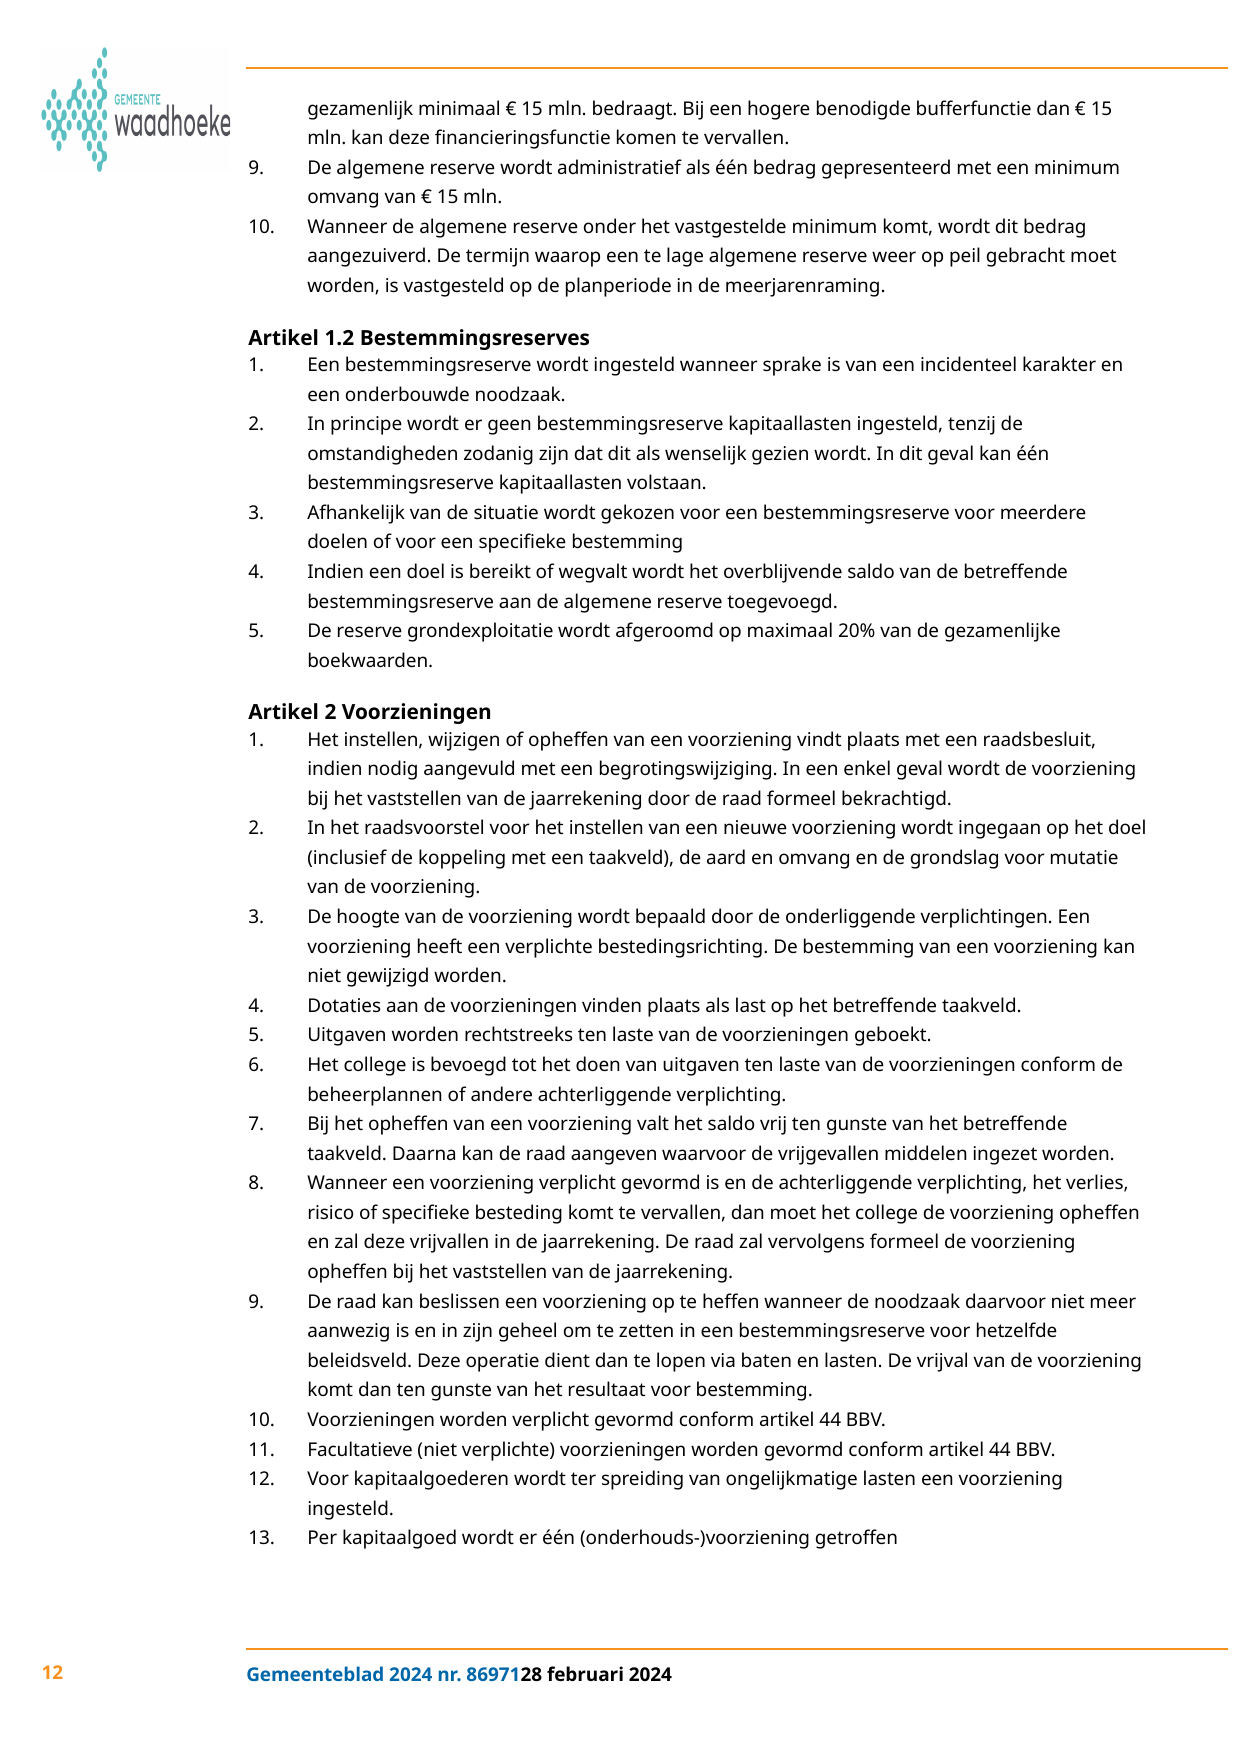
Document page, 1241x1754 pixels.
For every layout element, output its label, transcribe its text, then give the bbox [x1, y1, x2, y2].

list Per kapitaalgoed wordt er één (onderhouds-)voorziening getroffen [248, 1524, 1152, 1550]
list De raad kan beslissen een voorziening op te heffen wanneer de noodzaak daarvoor niet meer aanwezig is en in zijn geheel om te zetten in een bestemmingsreserve voor hetzelfde beleidsveld. Deze operatie dient dan te lopen via baten en lasten. De vrijval van de voorziening komt dan ten gunste van het resultaat voor bestemming. [248, 1288, 1152, 1402]
text Artikel 1.2 Bestemmingsreserves [248, 323, 1152, 351]
list Een bestemmingsreserve wordt ingesteld wanneer sprake is van een incidenteel karakter en een onderbouwde noodzaak. [248, 351, 1152, 406]
list Uitgaven worden rechtstreeks ten laste van de voorzieningen geboekt. [248, 1022, 1152, 1047]
list Afhankelijk van de situatie wordt gekozen voor een bestemmingsreserve voor meerdere doelen of voor een specifieke bestemming [248, 499, 1152, 554]
list De algemene reserve wordt administratief als één bedrag gepresenteerd met een minimum omvang van € 15 mln. [248, 154, 1152, 209]
list De reserve grondexploitatie wordt afgeroomd op maximaal 20% van de gezamenlijke boekwaarden. [248, 617, 1152, 673]
list Facultatieve (niet verplichte) voorzieningen worden gevormd conform artikel 44 BBV. [248, 1436, 1152, 1462]
list Wanneer de algemene reserve onder het vastgestelde minimum komt, wordt dit bedrag aangezuiverd. De termijn waarop een te lage algemene reserve weer op peil gebracht moet worden, is vastgesteld op de planperiode in de meerjarenraming. [248, 213, 1152, 298]
list gezamenlijk minimaal € 15 mln. bedraagt. Bij een hogere benodigde bufferfunctie dan € 15 mln. kan deze financieringsfunctie komen te vervallen. [248, 95, 1152, 150]
list Wanneer een voorziening verplicht gevormd is en de achterliggende verplichting, het verlies, risico of specifieke besteding komt te vervallen, dan moet het college de voorziening opheffen en zal deze vrijvallen in de jaarrekening. De raad zal vervolgens formeel de voorziening opheffen bij het vaststellen van de jaarrekening. [248, 1169, 1152, 1284]
list Het instellen, wijzigen of opheffen van een voorziening vindt plaats met een raadsbesluit, indien nodig aangevuld met een begrotingswijziging. In een enkel geval wordt de voorziening bij het vaststellen van de jaarrekening door de raad formeel bekrachtigd. [248, 726, 1152, 811]
list Dotaties aan de voorzieningen vinden plaats als last op het betreffende taakveld. [248, 992, 1152, 1018]
list Bij het opheffen van een voorziening valt het saldo vrij ten gunste van het betreffende taakveld. Daarna kan de raad aangeven waarvoor de vrijgevallen middelen ingezet worden. [248, 1110, 1152, 1166]
list Het college is bevoegd tot het doen van uitgaven ten laste van de voorzieningen conform de beheerplannen of andere achterliggende verplichting. [248, 1051, 1152, 1107]
list De hoogte van de voorziening wordt bepaald door de onderliggende verplichtingen. Een voorziening heeft een verplichte bestedingsrichting. De bestemming van een voorziening kan niet gewijzigd worden. [248, 903, 1152, 988]
list In het raadsvoorstel voor het instellen van een nieuwe voorziening wordt ingegaan op het doel (inclusief de koppeling met een taakveld), de aard en omvang en de grondslag voor mutatie van de voorziening. [248, 814, 1152, 899]
text Artikel 2 Voorzieningen [248, 697, 1152, 726]
list Voor kapitaalgoederen wordt ter spreiding van ongelijkmatige lasten een voorziening ingesteld. [248, 1465, 1152, 1521]
list Indien een doel is bereikt of wegvalt wordt het overblijvende saldo van de betreffende bestemmingsreserve aan de algemene reserve toegevoegd. [248, 558, 1152, 613]
list In principe wordt er geen bestemmingsreserve kapitaallasten ingesteld, tenzij de omstandigheden zodanig zijn dat dit als wenselijk gezien wordt. In dit geval kan één bestemmingsreserve kapitaallasten volstaan. [248, 410, 1152, 495]
list Voorzieningen worden verplicht gevormd conform artikel 44 BBV. [248, 1406, 1152, 1432]
picture [41, 47, 231, 172]
